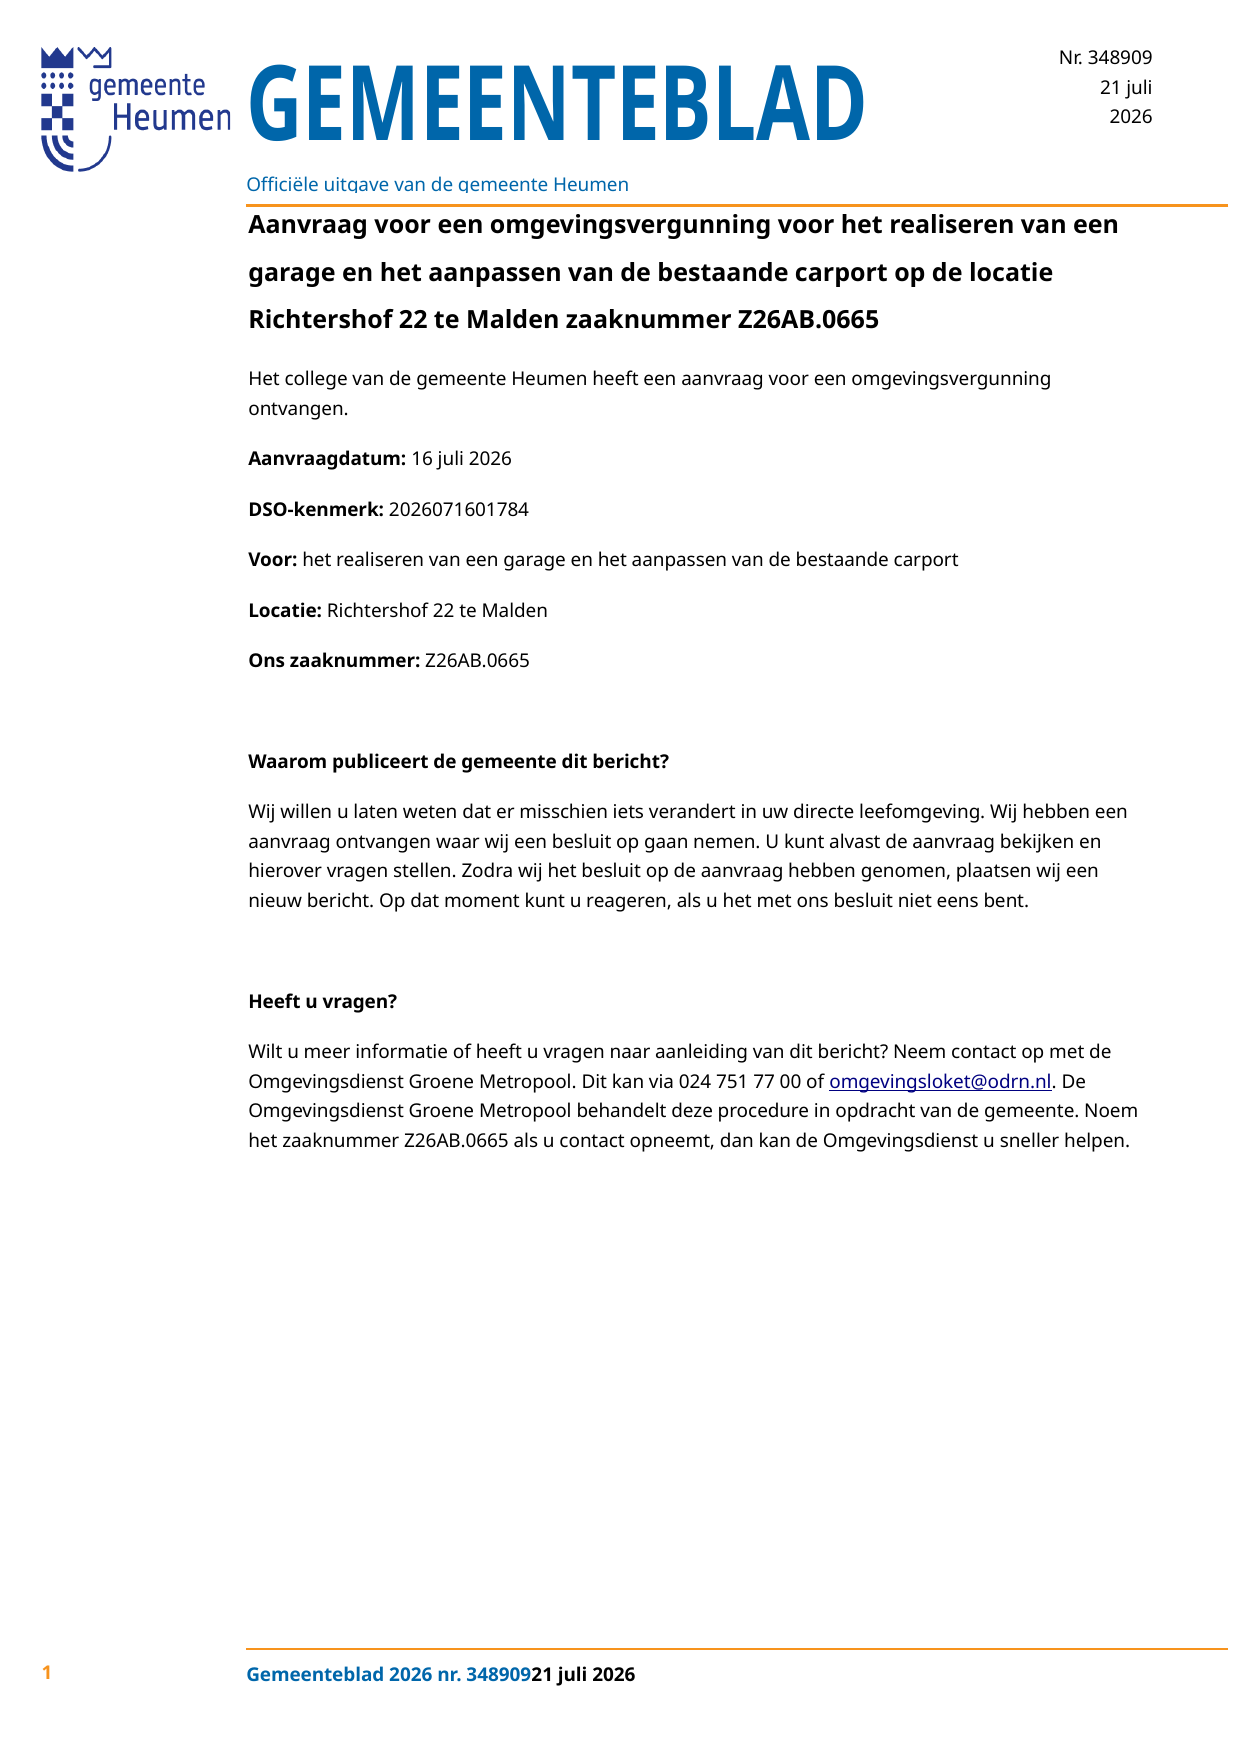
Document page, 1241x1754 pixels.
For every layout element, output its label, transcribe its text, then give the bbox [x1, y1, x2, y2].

text DSO-kenmerk: 2026071601784 [248, 496, 1152, 522]
text Voor: het realiseren van een garage en het aanpassen van de bestaande carport [248, 546, 1152, 572]
text Ons zaaknummer: Z26AB.0665 [248, 647, 1152, 673]
text Locatie: Richtershof 22 te Malden [248, 597, 1152, 622]
text Wilt u meer informatie of heeft u vragen naar aanleiding van dit bericht? Neem contact op met de Omgevingsdienst Groene Metropool. Dit kan via 024 751 77 00 of omgevingsloket@odrn.nl. De Omgevingsdienst Groene Metropool behandelt deze procedure in opdracht van de gemeente. Noem het zaaknummer Z26AB.0665 als u contact opneemt, dan kan de Omgevingsdienst u sneller helpen. [248, 1038, 1152, 1153]
text Aanvraagdatum: 16 juli 2026 [248, 446, 1152, 471]
text Waarom publiceert de gemeente dit bericht? [248, 748, 1152, 774]
picture [41, 47, 231, 172]
text Aanvraag voor een omgevingsvergunning voor het realiseren van een garage en het aanpassen van de bestaande carport op de locatie Richtershof 22 te Malden zaaknummer Z26AB.0665 [248, 207, 1152, 336]
text Heeft u vragen? [248, 988, 1152, 1014]
text Wij willen u laten weten dat er misschien iets verandert in uw directe leefomgeving. Wij hebben een aanvraag ontvangen waar wij een besluit op gaan nemen. U kunt alvast de aanvraag bekijken en hierover vragen stellen. Zodra wij het besluit op de aanvraag hebben genomen, plaatsen wij een nieuw bericht. Op dat moment kunt u reageren, als u het met ons besluit niet eens bent. [248, 798, 1152, 913]
text Het college van de gemeente Heumen heeft een aanvraag voor een omgevingsvergunning ontvangen. [248, 366, 1152, 421]
